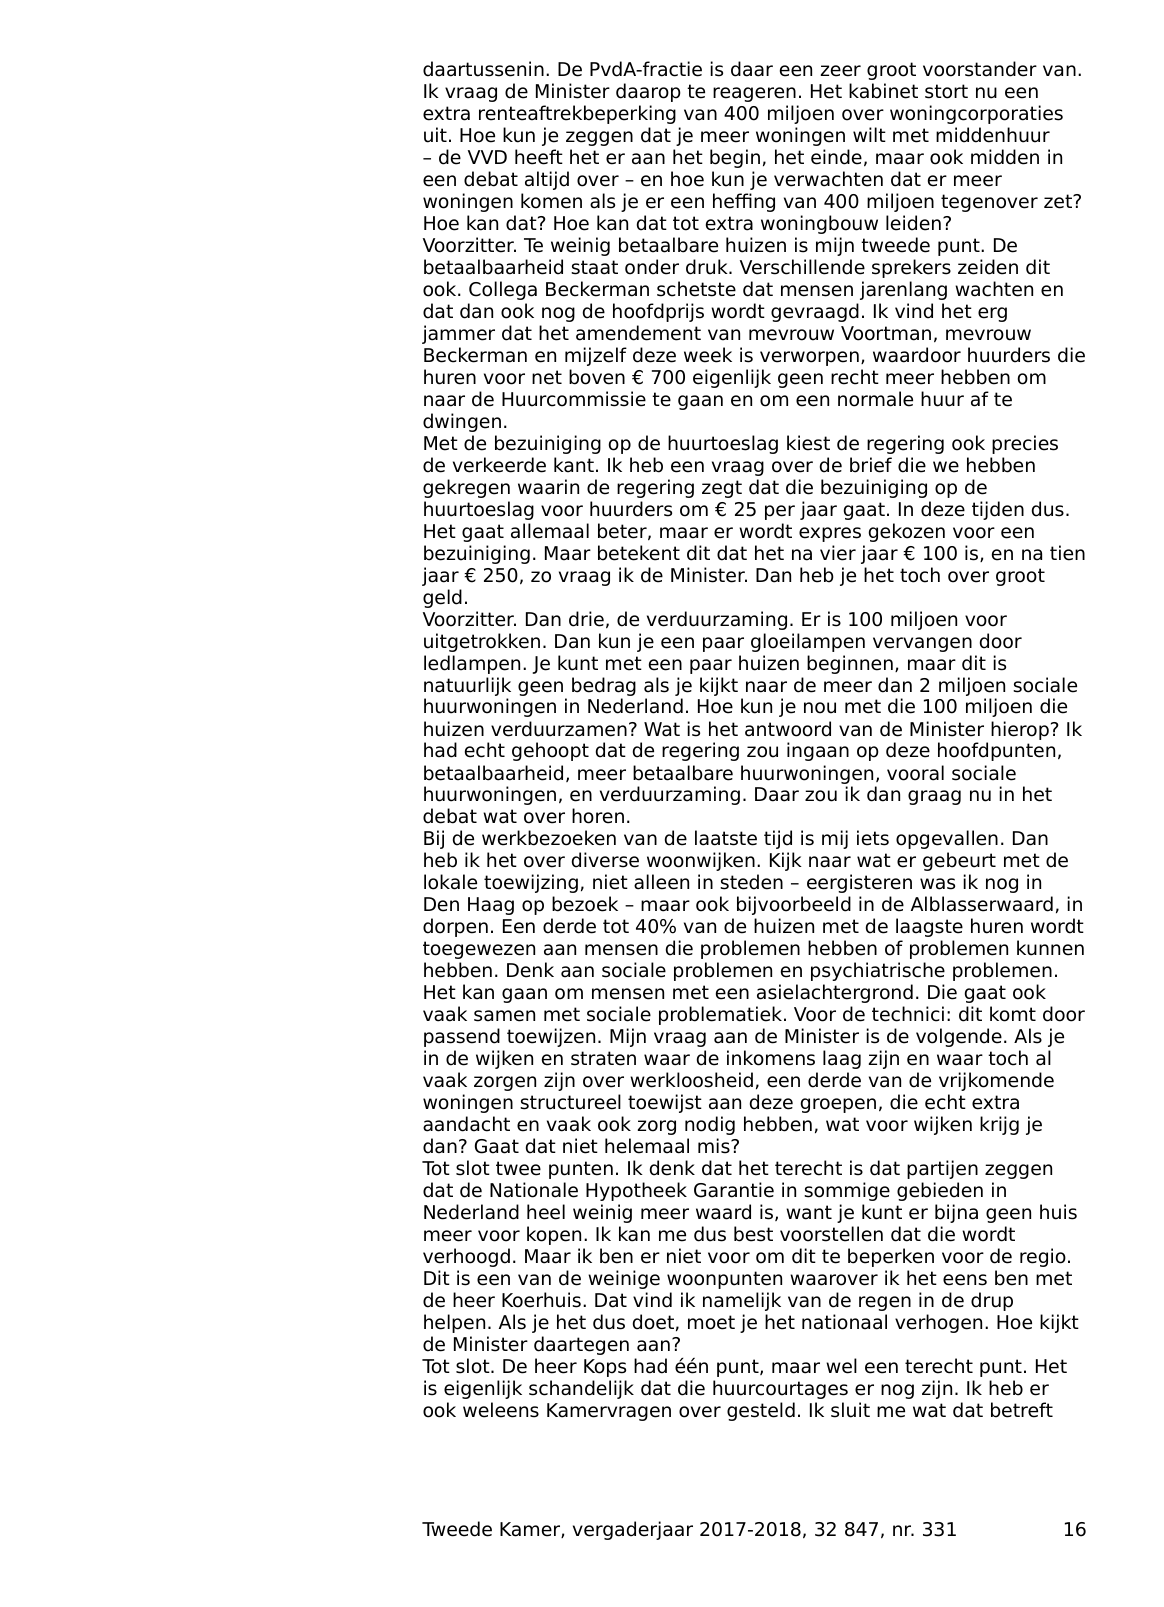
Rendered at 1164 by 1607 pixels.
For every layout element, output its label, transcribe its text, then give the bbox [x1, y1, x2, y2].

text Voorzitter. Te weinig betaalbare huizen is mijn tweede punt. De betaalbaarheid staat onder druk. Verschillende sprekers zeiden dit ook. Collega Beckerman schetste dat mensen jarenlang wachten en dat dan ook nog de hoofdprijs wordt gevraagd. Ik vind het erg jammer dat het amendement van mevrouw Voortman, mevrouw Beckerman en mijzelf deze week is verworpen, waardoor huurders die huren voor net boven € 700 eigenlijk geen recht meer hebben om naar de Huurcommissie te gaan en om een normale huur af te dwingen. [422, 235, 1087, 433]
text daartussenin. De PvdA-fractie is daar een zeer groot voorstander van. Ik vraag de Minister daarop te reageren. Het kabinet stort nu een extra renteaftrekbeperking van 400 miljoen over woningcorporaties uit. Hoe kun je zeggen dat je meer woningen wilt met middenhuur – de VVD heeft het er aan het begin, het einde, maar ook midden in een debat altijd over – en hoe kun je verwachten dat er meer woningen komen als je er een heffing van 400 miljoen tegenover zet? Hoe kan dat? Hoe kan dat tot extra woningbouw leiden? [422, 59, 1087, 235]
text Met de bezuiniging op de huurtoeslag kiest de regering ook precies de verkeerde kant. Ik heb een vraag over de brief die we hebben gekregen waarin de regering zegt dat die bezuiniging op de huurtoeslag voor huurders om € 25 per jaar gaat. In deze tijden dus. Het gaat allemaal beter, maar er wordt expres gekozen voor een bezuiniging. Maar betekent dit dat het na vier jaar € 100 is, en na tien jaar € 250, zo vraag ik de Minister. Dan heb je het toch over groot geld. [422, 433, 1087, 608]
text Tot slot twee punten. Ik denk dat het terecht is dat partijen zeggen dat de Nationale Hypotheek Garantie in sommige gebieden in Nederland heel weinig meer waard is, want je kunt er bijna geen huis meer voor kopen. Ik kan me dus best voorstellen dat die wordt verhoogd. Maar ik ben er niet voor om dit te beperken voor de regio. Dit is een van de weinige woonpunten waarover ik het eens ben met de heer Koerhuis. Dat vind ik namelijk van de regen in de drup helpen. Als je het dus doet, moet je het nationaal verhogen. Hoe kijkt de Minister daartegen aan? [422, 1158, 1087, 1356]
text Bij de werkbezoeken van de laatste tijd is mij iets opgevallen. Dan heb ik het over diverse woonwijken. Kijk naar wat er gebeurt met de lokale toewijzing, niet alleen in steden – eergisteren was ik nog in Den Haag op bezoek – maar ook bijvoorbeeld in de Alblasserwaard, in dorpen. Een derde tot 40% van de huizen met de laagste huren wordt toegewezen aan mensen die problemen hebben of problemen kunnen hebben. Denk aan sociale problemen en psychiatrische problemen. Het kan gaan om mensen met een asielachtergrond. Die gaat ook vaak samen met sociale problematiek. Voor de technici: dit komt door passend toewijzen. Mijn vraag aan de Minister is de volgende. Als je in de wijken en straten waar de inkomens laag zijn en waar toch al vaak zorgen zijn over werkloosheid, een derde van de vrijkomende woningen structureel toewijst aan deze groepen, die echt extra aandacht en vaak ook zorg nodig hebben, wat voor wijken krijg je dan? Gaat dat niet helemaal mis? [422, 828, 1087, 1158]
text Tot slot. De heer Kops had één punt, maar wel een terecht punt. Het is eigenlijk schandelijk dat die huurcourtages er nog zijn. Ik heb er ook weleens Kamervragen over gesteld. Ik sluit me wat dat betreft [422, 1356, 1087, 1422]
text Voorzitter. Dan drie, de verduurzaming. Er is 100 miljoen voor uitgetrokken. Dan kun je een paar gloeilampen vervangen door ledlampen. Je kunt met een paar huizen beginnen, maar dit is natuurlijk geen bedrag als je kijkt naar de meer dan 2 miljoen sociale huurwoningen in Nederland. Hoe kun je nou met die 100 miljoen die huizen verduurzamen? Wat is het antwoord van de Minister hierop? Ik had echt gehoopt dat de regering zou ingaan op deze hoofdpunten, betaalbaarheid, meer betaalbare huurwoningen, vooral sociale huurwoningen, en verduurzaming. Daar zou ik dan graag nu in het debat wat over horen. [422, 608, 1087, 828]
